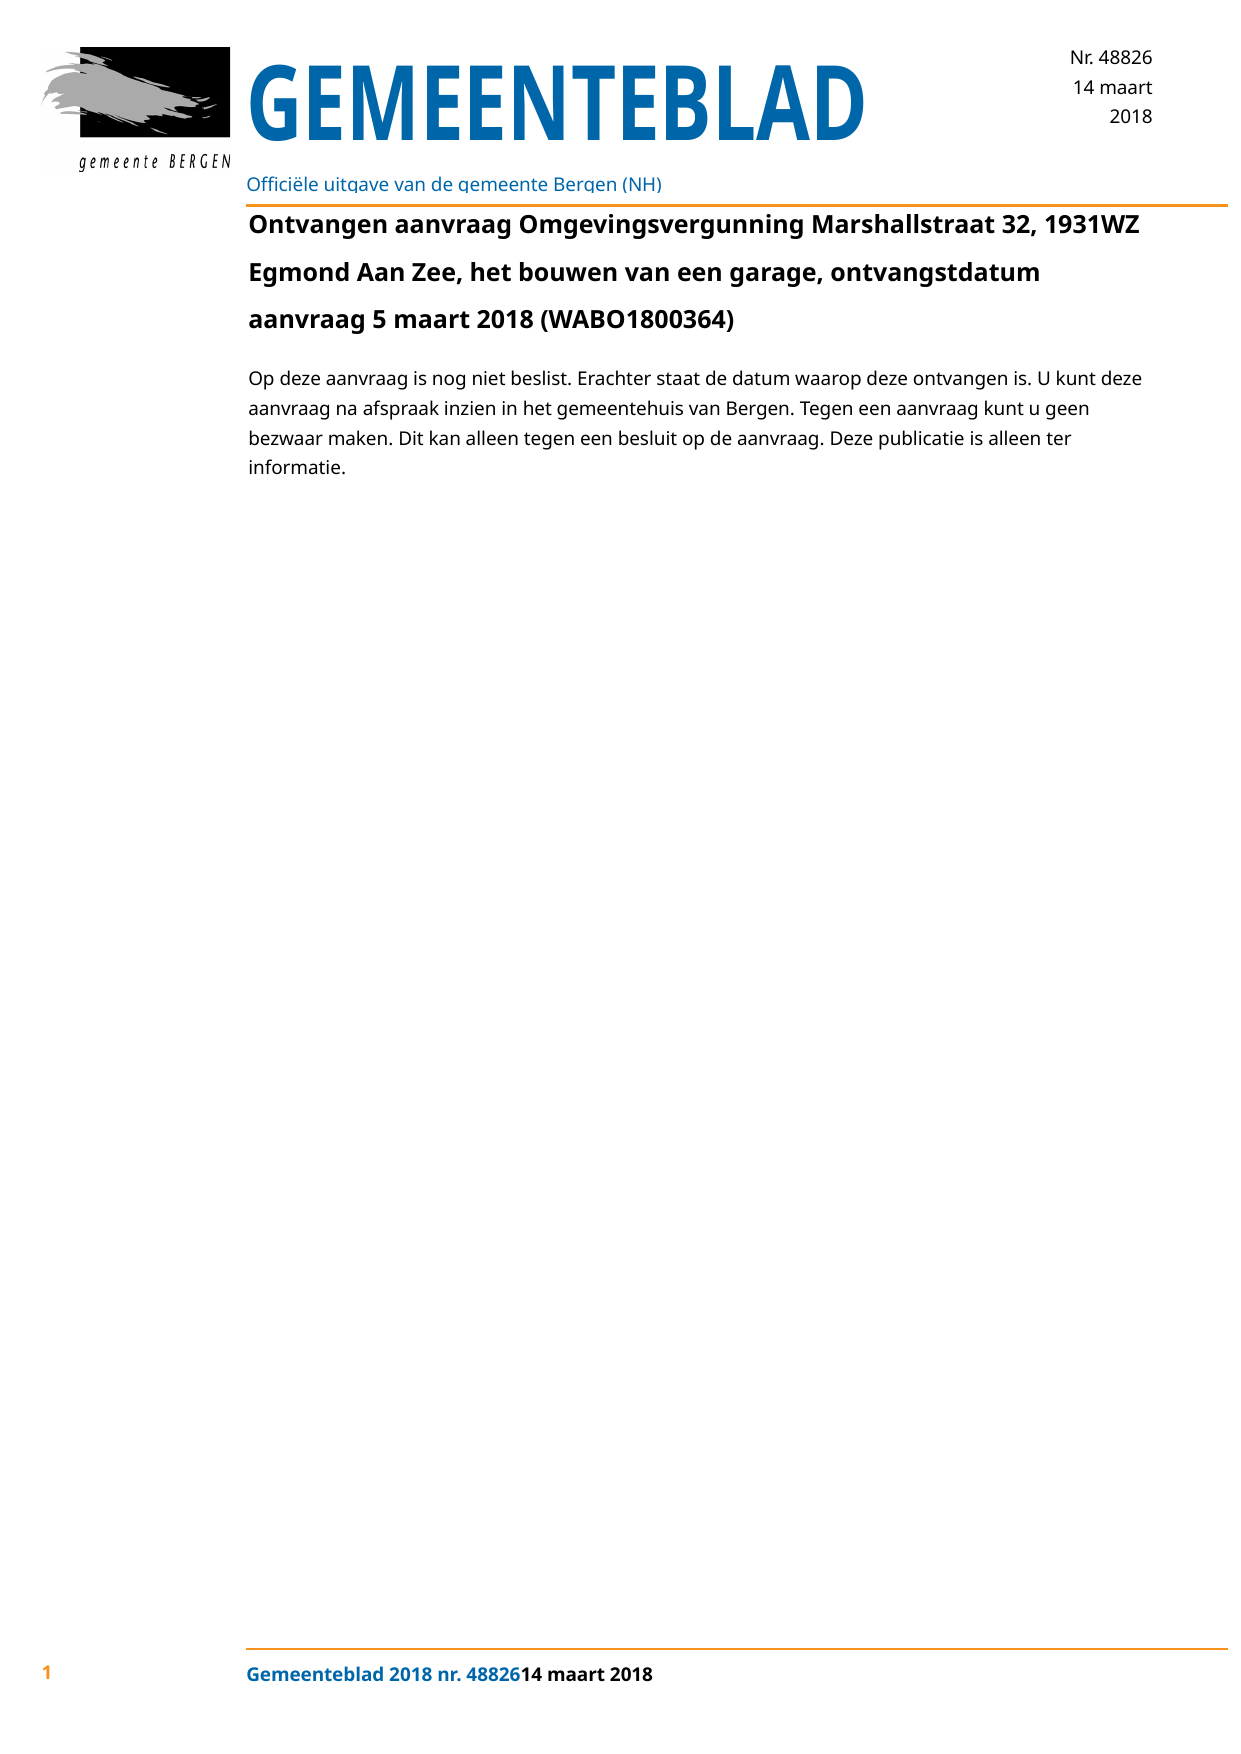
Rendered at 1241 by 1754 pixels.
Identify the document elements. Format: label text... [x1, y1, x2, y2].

picture [41, 47, 231, 172]
text Op deze aanvraag is nog niet beslist. Erachter staat de datum waarop deze ontvangen is. U kunt deze aanvraag na afspraak inzien in het gemeentehuis van Bergen. Tegen een aanvraag kunt u geen bezwaar maken. Dit kan alleen tegen een besluit op de aanvraag. Deze publicatie is alleen ter informatie. [248, 366, 1152, 480]
text Ontvangen aanvraag Omgevingsvergunning Marshallstraat 32, 1931WZ Egmond Aan Zee, het bouwen van een garage, ontvangstdatum aanvraag 5 maart 2018 (WABO1800364) [248, 207, 1152, 336]
